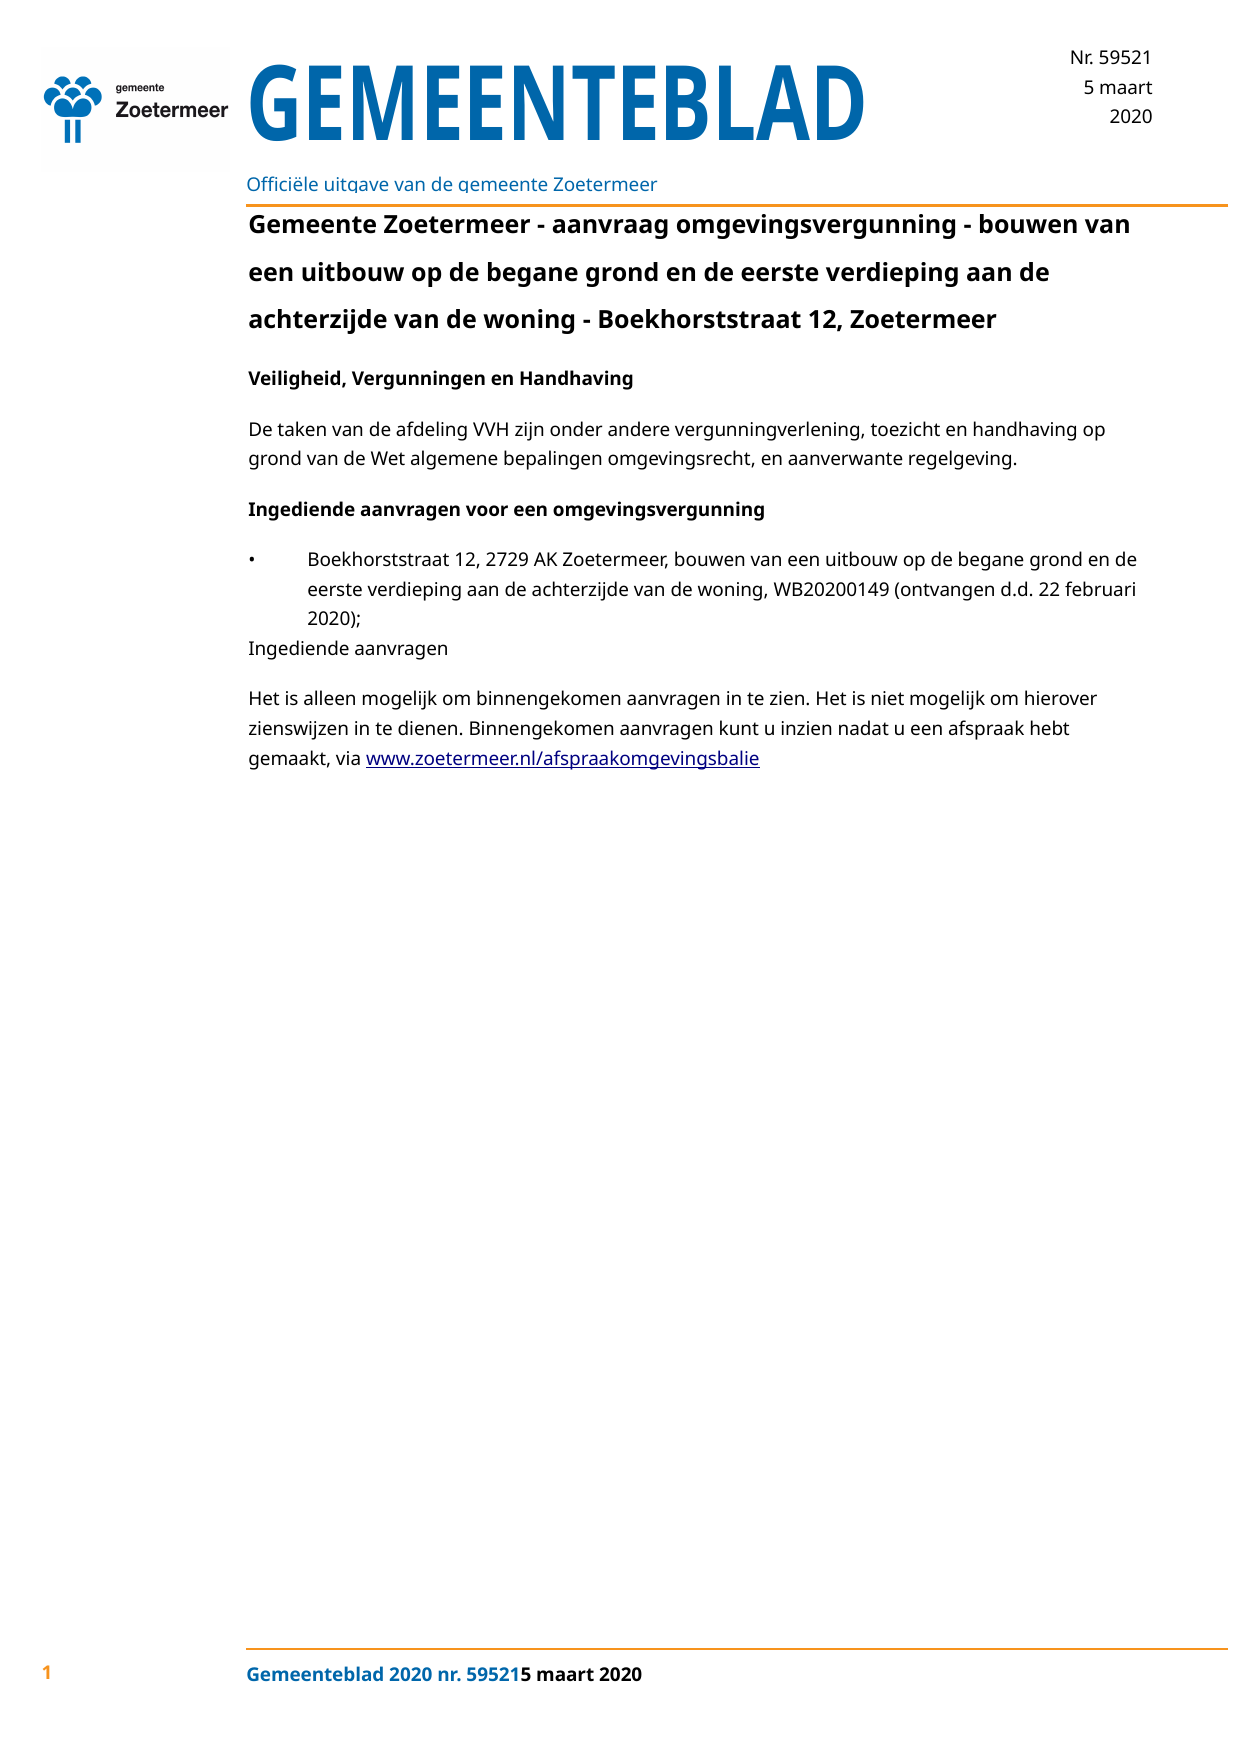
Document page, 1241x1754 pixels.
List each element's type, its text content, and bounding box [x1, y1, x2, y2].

list Boekhorststraat 12, 2729 AK Zoetermeer, bouwen van een uitbouw op de begane grond en de eerste verdieping aan de achterzijde van de woning, WB20200149 (ontvangen d.d. 22 februari 2020); [248, 546, 1152, 631]
text Het is alleen mogelijk om binnengekomen aanvragen in te zien. Het is niet mogelijk om hierover zienswijzen in te dienen. Binnengekomen aanvragen kunt u inzien nadat u een afspraak hebt gemaakt, via www.zoetermeer.nl/afspraakomgevingsbalie [248, 686, 1152, 770]
text Ingediende aanvragen [248, 635, 1152, 661]
text Veiligheid, Vergunningen en Handhaving [248, 366, 1152, 391]
text De taken van de afdeling VVH zijn onder andere vergunningverlening, toezicht en handhaving op grond van de Wet algemene bepalingen omgevingsrecht, en aanverwante regelgeving. [248, 416, 1152, 471]
text Ingediende aanvragen voor een omgevingsvergunning [248, 496, 1152, 522]
text Gemeente Zoetermeer - aanvraag omgevingsvergunning - bouwen van een uitbouw op de begane grond en de eerste verdieping aan de achterzijde van de woning - Boekhorststraat 12, Zoetermeer [248, 207, 1152, 336]
picture [41, 47, 231, 172]
